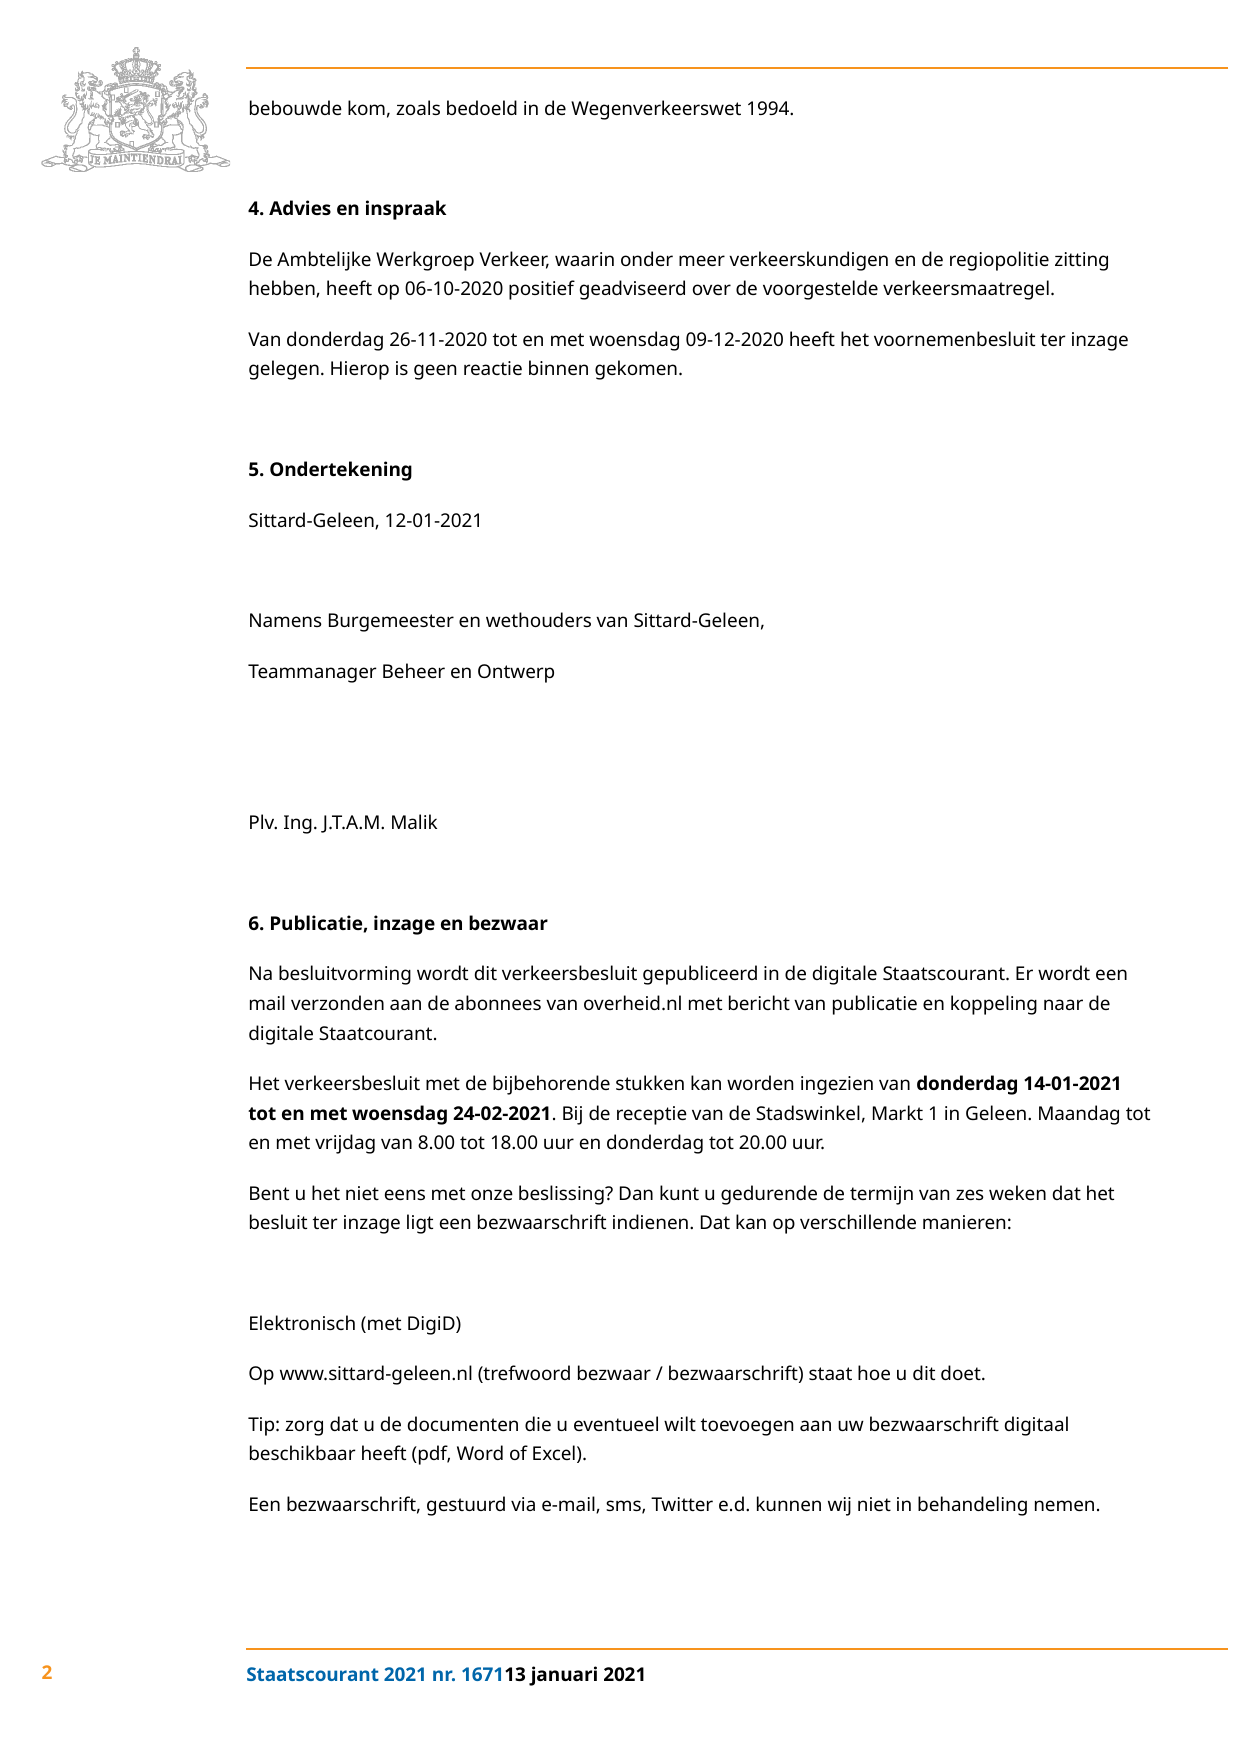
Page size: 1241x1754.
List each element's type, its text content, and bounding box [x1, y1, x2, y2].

text Sittard-Geleen, 12-01-2021 [248, 507, 1152, 533]
text De Ambtelijke Werkgroep Verkeer, waarin onder meer verkeerskundigen en de regiopolitie zitting hebben, heeft op 06-10-2020 positief geadviseerd over de voorgestelde verkeersmaatregel. [248, 246, 1152, 301]
text bebouwde kom, zoals bedoeld in de Wegenverkeerswet 1994. [248, 95, 1152, 121]
text Namens Burgemeester en wethouders van Sittard-Geleen, [248, 608, 1152, 633]
text Het verkeersbesluit met de bijbehorende stukken kan worden ingezien van donderdag 14-01-2021 tot en met woensdag 24-02-2021. Bij de receptie van de Stadswinkel, Markt 1 in Geleen. Maandag tot en met vrijdag van 8.00 tot 18.00 uur en donderdag tot 20.00 uur. [248, 1070, 1152, 1155]
text Een bezwaarschrift, gestuurd via e-mail, sms, Twitter e.d. kunnen wij niet in behandeling nemen. [248, 1491, 1152, 1517]
text 4. Advies en inspraak [248, 196, 1152, 221]
text Teammanager Beheer en Ontwerp [248, 658, 1152, 684]
text Elektronisch (met DigiD) [248, 1310, 1152, 1336]
picture [41, 47, 231, 172]
text Op www.sittard-geleen.nl (trefwoord bezwaar / bezwaarschrift) staat hoe u dit doet. [248, 1361, 1152, 1386]
text Bent u het niet eens met onze beslissing? Dan kunt u gedurende de termijn van zes weken dat het besluit ter inzage ligt een bezwaarschrift indienen. Dat kan op verschillende manieren: [248, 1180, 1152, 1235]
text Tip: zorg dat u de documenten die u eventueel wilt toevoegen aan uw bezwaarschrift digitaal beschikbaar heeft (pdf, Word of Excel). [248, 1411, 1152, 1466]
text Na besluitvorming wordt dit verkeersbesluit gepubliceerd in de digitale Staatscourant. Er wordt een mail verzonden aan de abonnees van overheid.nl met bericht van publicatie en koppeling naar de digitale Staatcourant. [248, 961, 1152, 1046]
text Plv. Ing. J.T.A.M. Malik [248, 809, 1152, 835]
text Van donderdag 26-11-2020 tot en met woensdag 09-12-2020 heeft het voornemenbesluit ter inzage gelegen. Hierop is geen reactie binnen gekomen. [248, 326, 1152, 381]
text 5. Ondertekening [248, 456, 1152, 482]
text 6. Publicatie, inzage en bezwaar [248, 910, 1152, 936]
